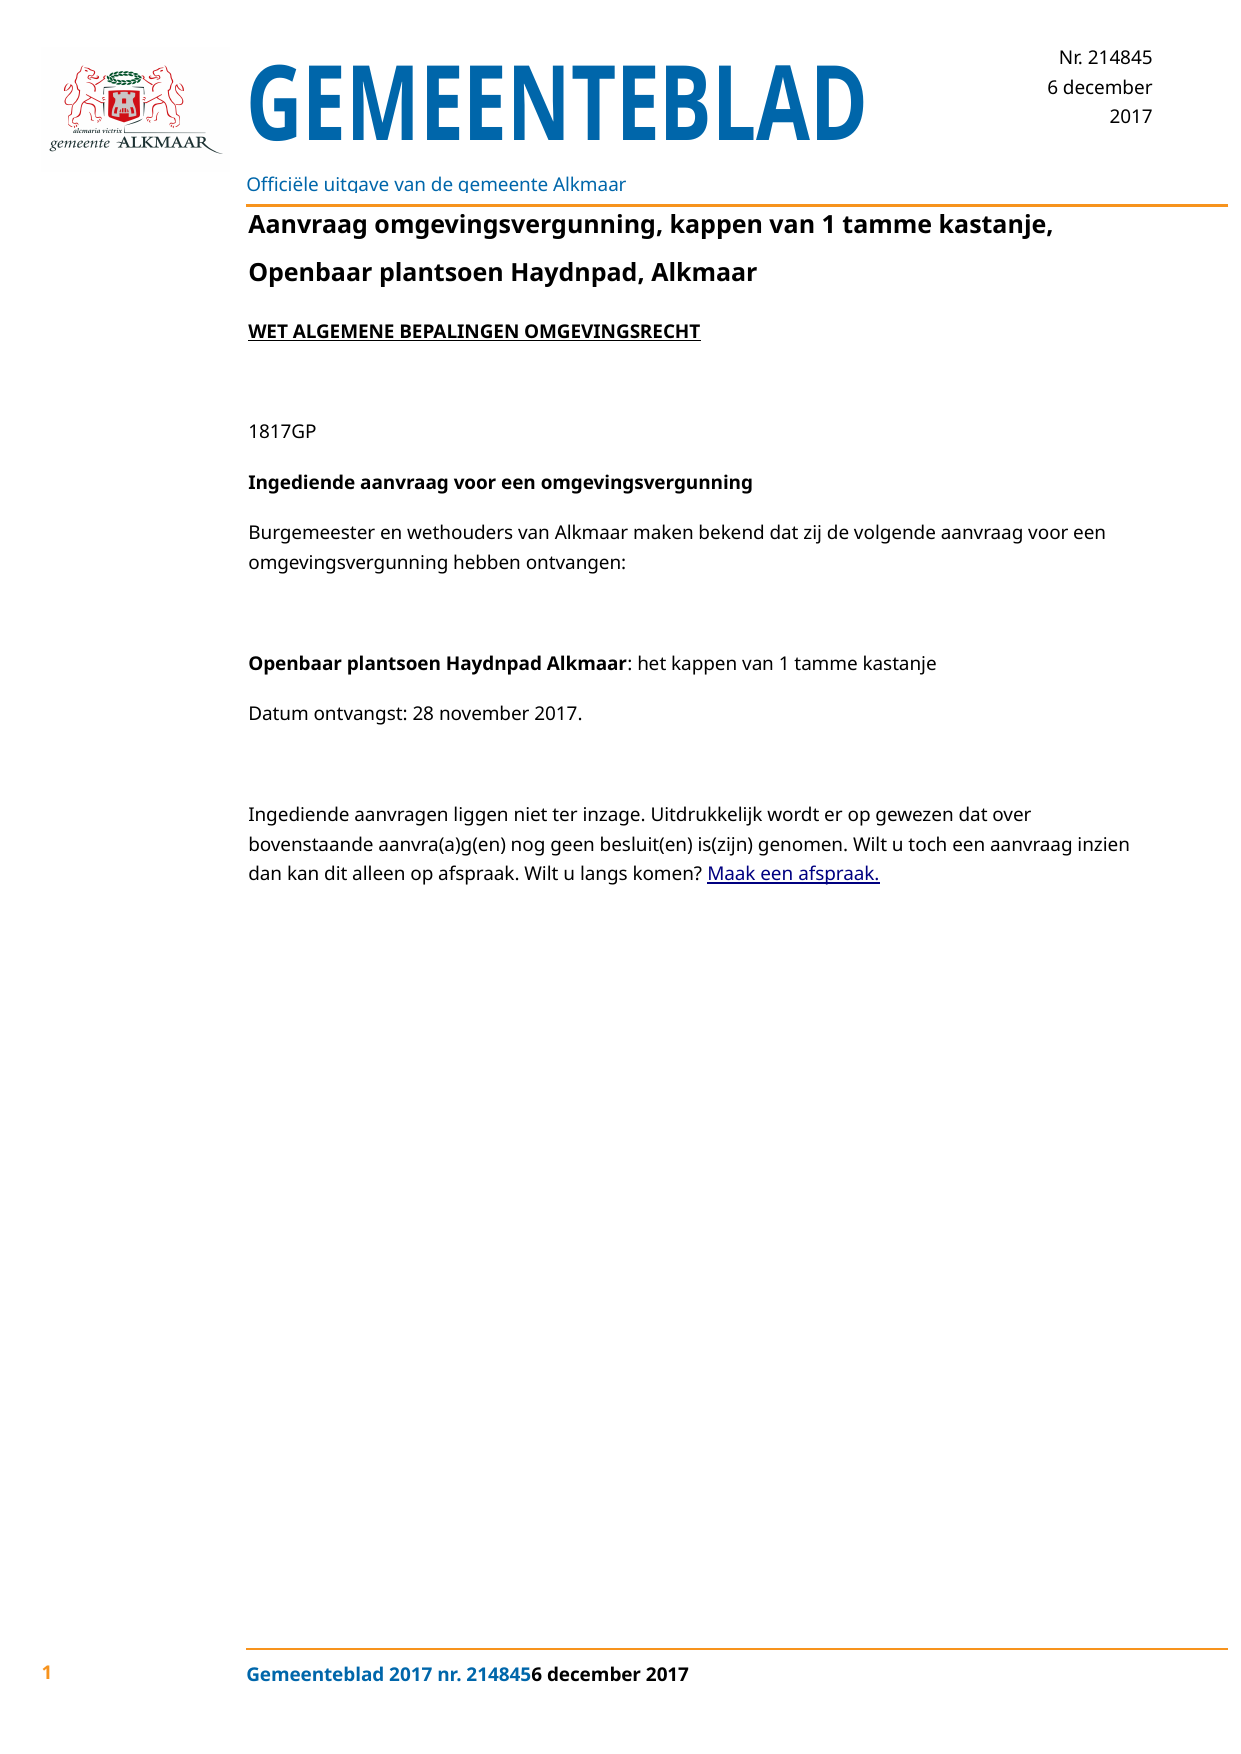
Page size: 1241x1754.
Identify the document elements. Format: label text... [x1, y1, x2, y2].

text Ingediende aanvragen liggen niet ter inzage. Uitdrukkelijk wordt er op gewezen dat over bovenstaande aanvra(a)g(en) nog geen besluit(en) is(zijn) genomen. Wilt u toch een aanvraag inzien dan kan dit alleen op afspraak. Wilt u langs komen? Maak een afspraak. [248, 801, 1152, 886]
text 1817GP [248, 419, 1152, 444]
text Ingediende aanvraag voor een omgevingsvergunning [248, 469, 1152, 495]
text Openbaar plantsoen Haydnpad Alkmaar: het kappen van 1 tamme kastanje [248, 650, 1152, 676]
text Burgemeester en wethouders van Alkmaar maken bekend dat zij de volgende aanvraag voor een omgevingsvergunning hebben ontvangen: [248, 519, 1152, 575]
text Datum ontvangst: 28 november 2017. [248, 700, 1152, 726]
text WET ALGEMENE BEPALINGEN OMGEVINGSRECHT [248, 318, 1152, 344]
text Aanvraag omgevingsvergunning, kappen van 1 tamme kastanje, Openbaar plantsoen Haydnpad, Alkmaar [248, 207, 1152, 288]
picture [41, 47, 231, 172]
